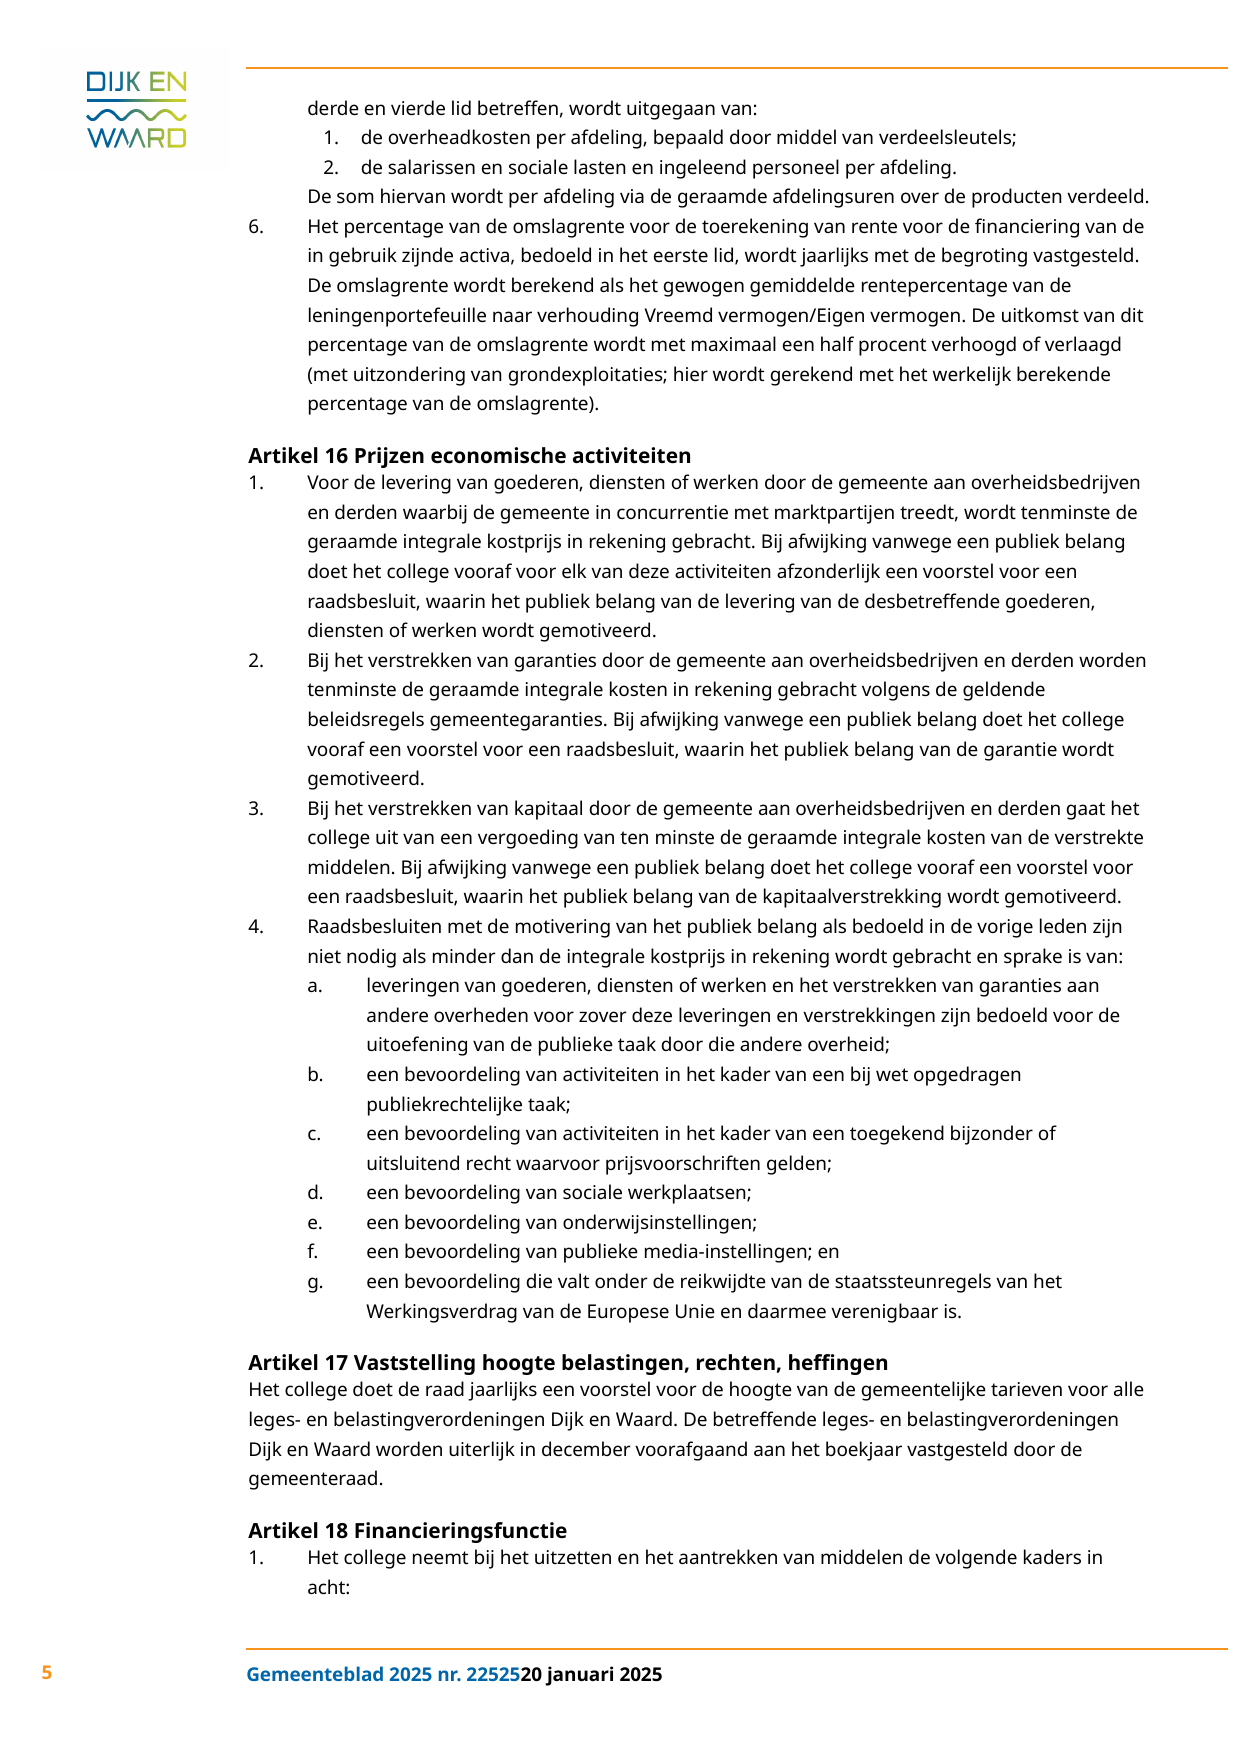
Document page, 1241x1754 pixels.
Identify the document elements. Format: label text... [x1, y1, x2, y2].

list Bij het verstrekken van garanties door de gemeente aan overheidsbedrijven en derden worden tenminste de geraamde integrale kosten in rekening gebracht volgens de geldende beleidsregels gemeentegaranties. Bij afwijking vanwege een publiek belang doet het college vooraf een voorstel voor een raadsbesluit, waarin het publiek belang van de garantie wordt gemotiveerd. [248, 647, 1152, 791]
list een bevoordeling van activiteiten in het kader van een toegekend bijzonder of uitsluitend recht waarvoor prijsvoorschriften gelden; [307, 1120, 1152, 1176]
list Het college neemt bij het uitzetten en het aantrekken van middelen de volgende kaders in acht: [248, 1544, 1152, 1599]
list de salarissen en sociale lasten en ingeleend personeel per afdeling. [323, 154, 1152, 180]
list een bevoordeling die valt onder de reikwijdte van de staatssteunregels van het Werkingsverdrag van de Europese Unie en daarmee verenigbaar is. [307, 1268, 1152, 1323]
list De som hiervan wordt per afdeling via de geraamde afdelingsuren over de producten verdeeld. [248, 183, 1152, 209]
list een bevoordeling van sociale werkplaatsen; [307, 1179, 1152, 1205]
picture [41, 47, 231, 172]
text Artikel 16 Prijzen economische activiteiten [248, 441, 1152, 469]
text Artikel 18 Financieringsfunctie [248, 1516, 1152, 1544]
list Bij het verstrekken van kapitaal door de gemeente aan overheidsbedrijven en derden gaat het college uit van een vergoeding van ten minste de geraamde integrale kosten van de verstrekte middelen. Bij afwijking vanwege een publiek belang doet het college vooraf een voorstel voor een raadsbesluit, waarin het publiek belang van de kapitaalverstrekking wordt gemotiveerd. [248, 795, 1152, 909]
list een bevoordeling van activiteiten in het kader van een bij wet opgedragen publiekrechtelijke taak; [307, 1061, 1152, 1116]
list Het percentage van de omslagrente voor de toerekening van rente voor de financiering van de in gebruik zijnde activa, bedoeld in het eerste lid, wordt jaarlijks met de begroting vastgesteld. De omslagrente wordt berekend als het gewogen gemiddelde rentepercentage van de leningenportefeuille naar verhouding Vreemd vermogen/Eigen vermogen. De uitkomst van dit percentage van de omslagrente wordt met maximaal een half procent verhoogd of verlaagd (met uitzondering van grondexploitaties; hier wordt gerekend met het werkelijk berekende percentage van de omslagrente). [248, 213, 1152, 416]
list de overheadkosten per afdeling, bepaald door middel van verdeelsleutels; [323, 124, 1152, 150]
list Voor de levering van goederen, diensten of werken door de gemeente aan overheidsbedrijven en derden waarbij de gemeente in concurrentie met marktpartijen treedt, wordt tenminste de geraamde integrale kostprijs in rekening gebracht. Bij afwijking vanwege een publiek belang doet het college vooraf voor elk van deze activiteiten afzonderlijk een voorstel voor een raadsbesluit, waarin het publiek belang van de levering van de desbetreffende goederen, diensten of werken wordt gemotiveerd. [248, 469, 1152, 643]
text Artikel 17 Vaststelling hoogte belastingen, rechten, heffingen [248, 1348, 1152, 1377]
text Het college doet de raad jaarlijks een voorstel voor de hoogte van de gemeentelijke tarieven voor alle leges- en belastingverordeningen Dijk en Waard. De betreffende leges- en belastingverordeningen Dijk en Waard worden uiterlijk in december voorafgaand aan het boekjaar vastgesteld door de gemeenteraad. [248, 1377, 1152, 1491]
list derde en vierde lid betreffen, wordt uitgegaan van: [248, 95, 1152, 121]
list een bevoordeling van publieke media-instellingen; en [307, 1239, 1152, 1264]
list Raadsbesluiten met de motivering van het publiek belang als bedoeld in de vorige leden zijn niet nodig als minder dan de integrale kostprijs in rekening wordt gebracht en sprake is van: [248, 913, 1152, 968]
list leveringen van goederen, diensten of werken en het verstrekken van garanties aan andere overheden voor zover deze leveringen en verstrekkingen zijn bedoeld voor de uitoefening van de publieke taak door die andere overheid; [307, 972, 1152, 1057]
list een bevoordeling van onderwijsinstellingen; [307, 1209, 1152, 1235]
